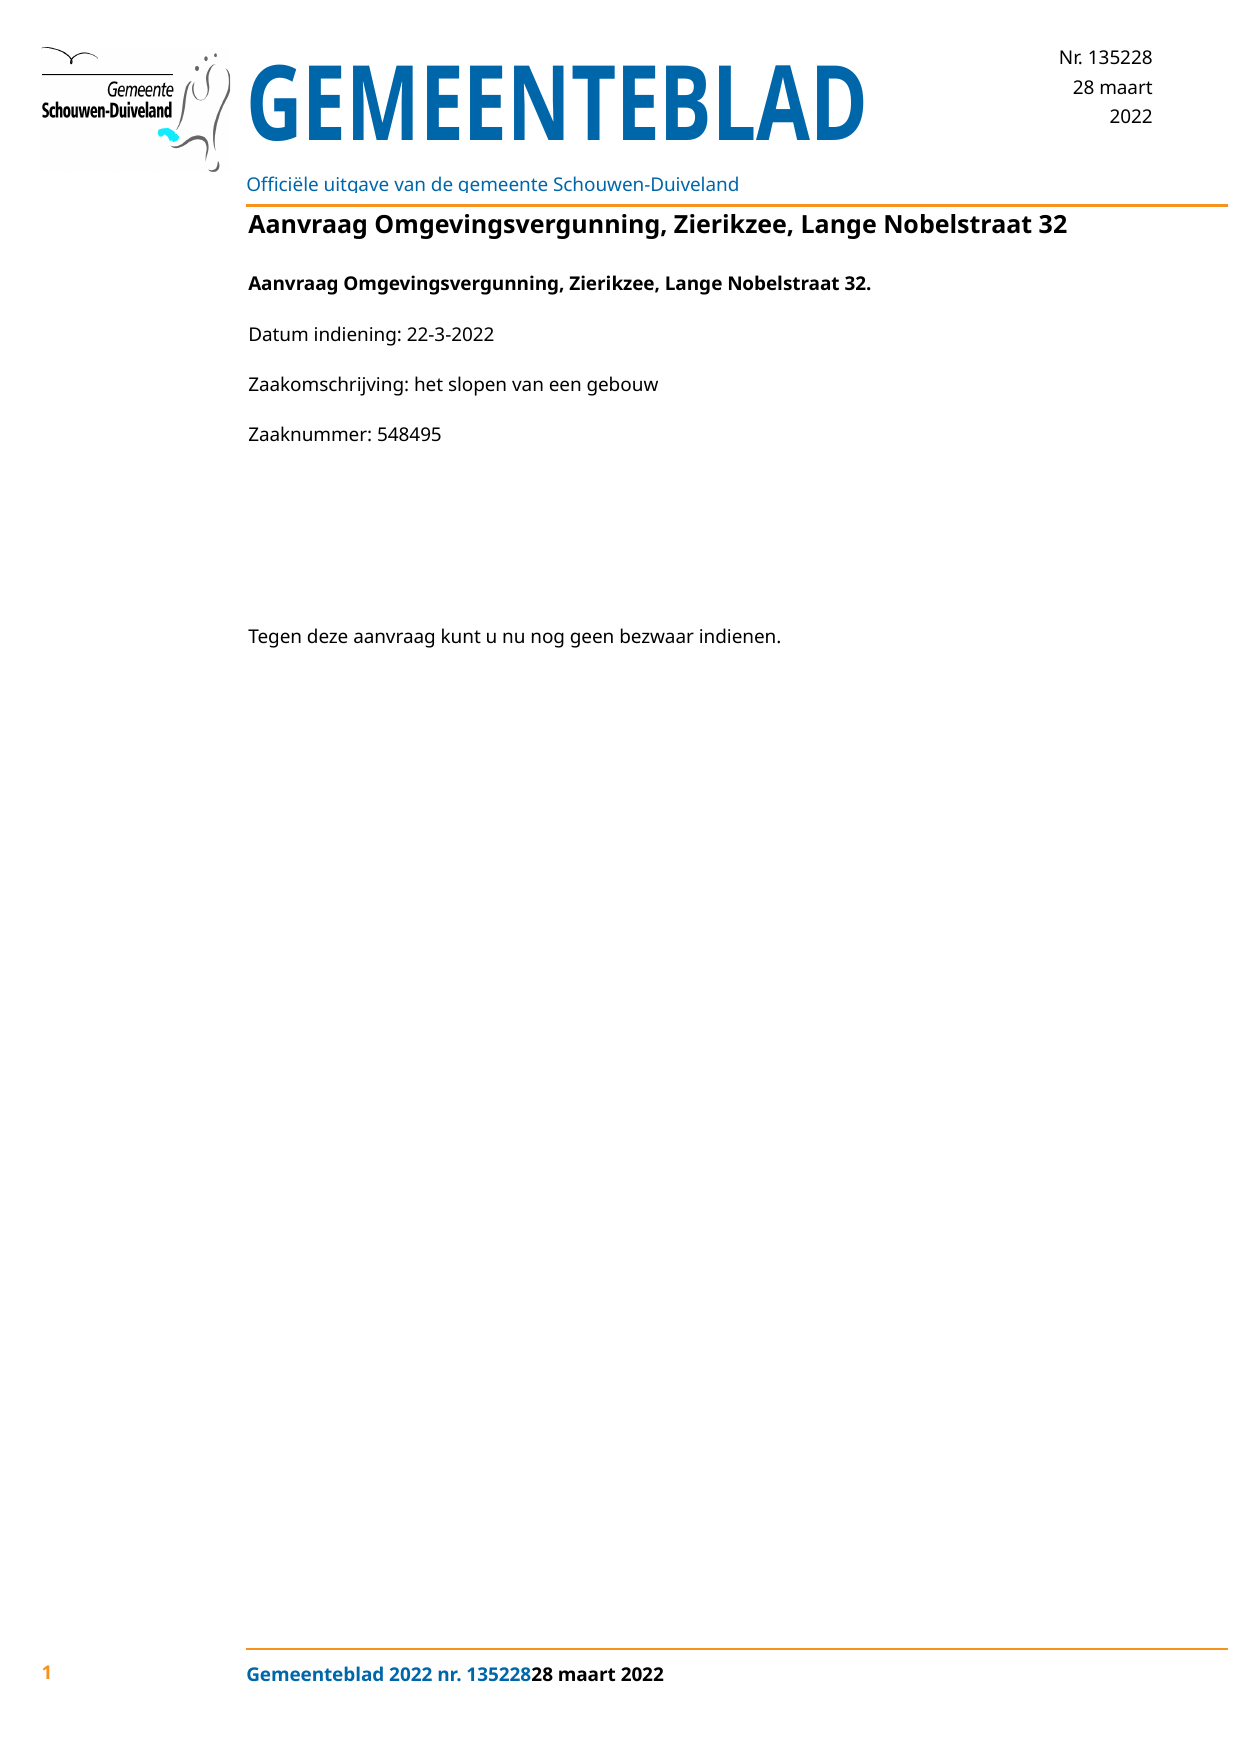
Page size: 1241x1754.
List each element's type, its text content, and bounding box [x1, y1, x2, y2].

text Datum indiening: 22-3-2022 [248, 321, 1152, 346]
text Tegen deze aanvraag kunt u nu nog geen bezwaar indienen. [248, 623, 1152, 649]
text Zaaknummer: 548495 [248, 422, 1152, 447]
text Aanvraag Omgevingsvergunning, Zierikzee, Lange Nobelstraat 32 [248, 207, 1152, 241]
picture [41, 47, 231, 172]
text Zaakomschrijving: het slopen van een gebouw [248, 371, 1152, 397]
text Aanvraag Omgevingsvergunning, Zierikzee, Lange Nobelstraat 32. [248, 270, 1152, 296]
